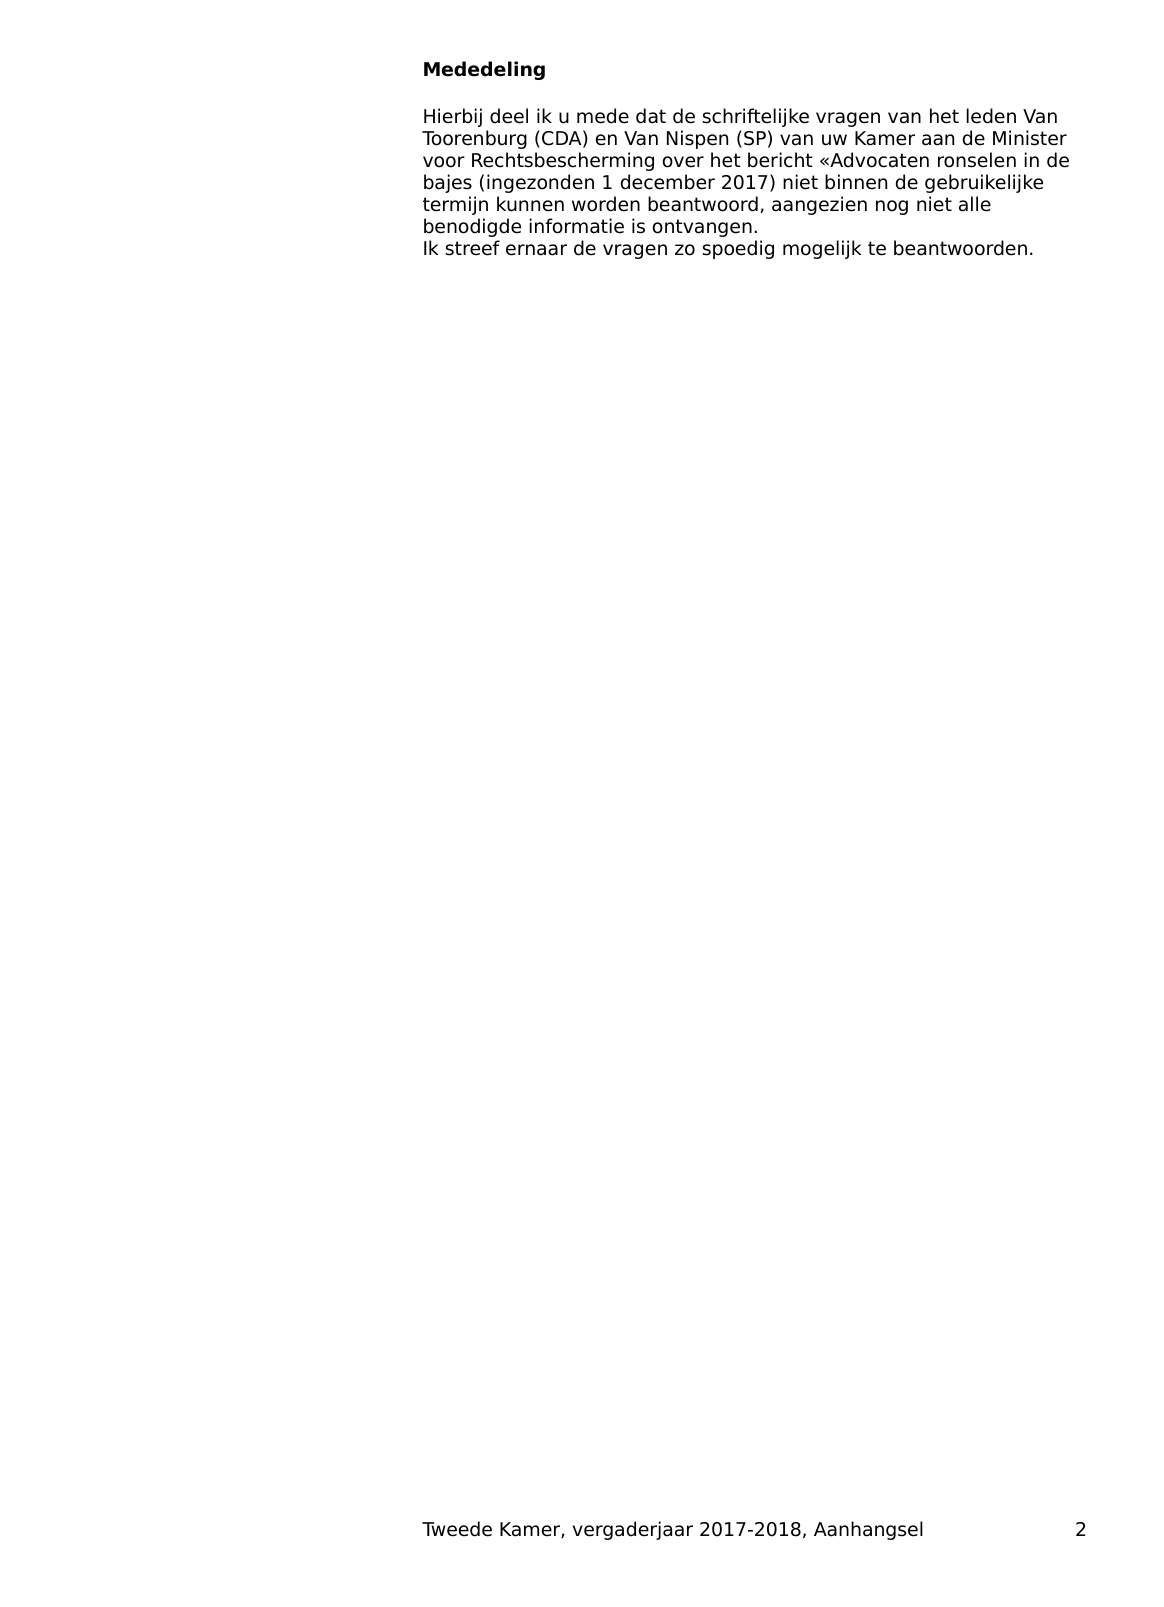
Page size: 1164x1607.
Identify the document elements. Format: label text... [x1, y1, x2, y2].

text Ik streef ernaar de vragen zo spoedig mogelijk te beantwoorden. [422, 238, 1087, 260]
subtitle Mededeling [422, 59, 1087, 81]
text Hierbij deel ik u mede dat de schriftelijke vragen van het leden Van Toorenburg (CDA) en Van Nispen (SP) van uw Kamer aan de Minister voor Rechtsbescherming over het bericht «Advocaten ronselen in de bajes (ingezonden 1 december 2017) niet binnen de gebruikelijke termijn kunnen worden beantwoord, aangezien nog niet alle benodigde informatie is ontvangen. [422, 106, 1087, 238]
